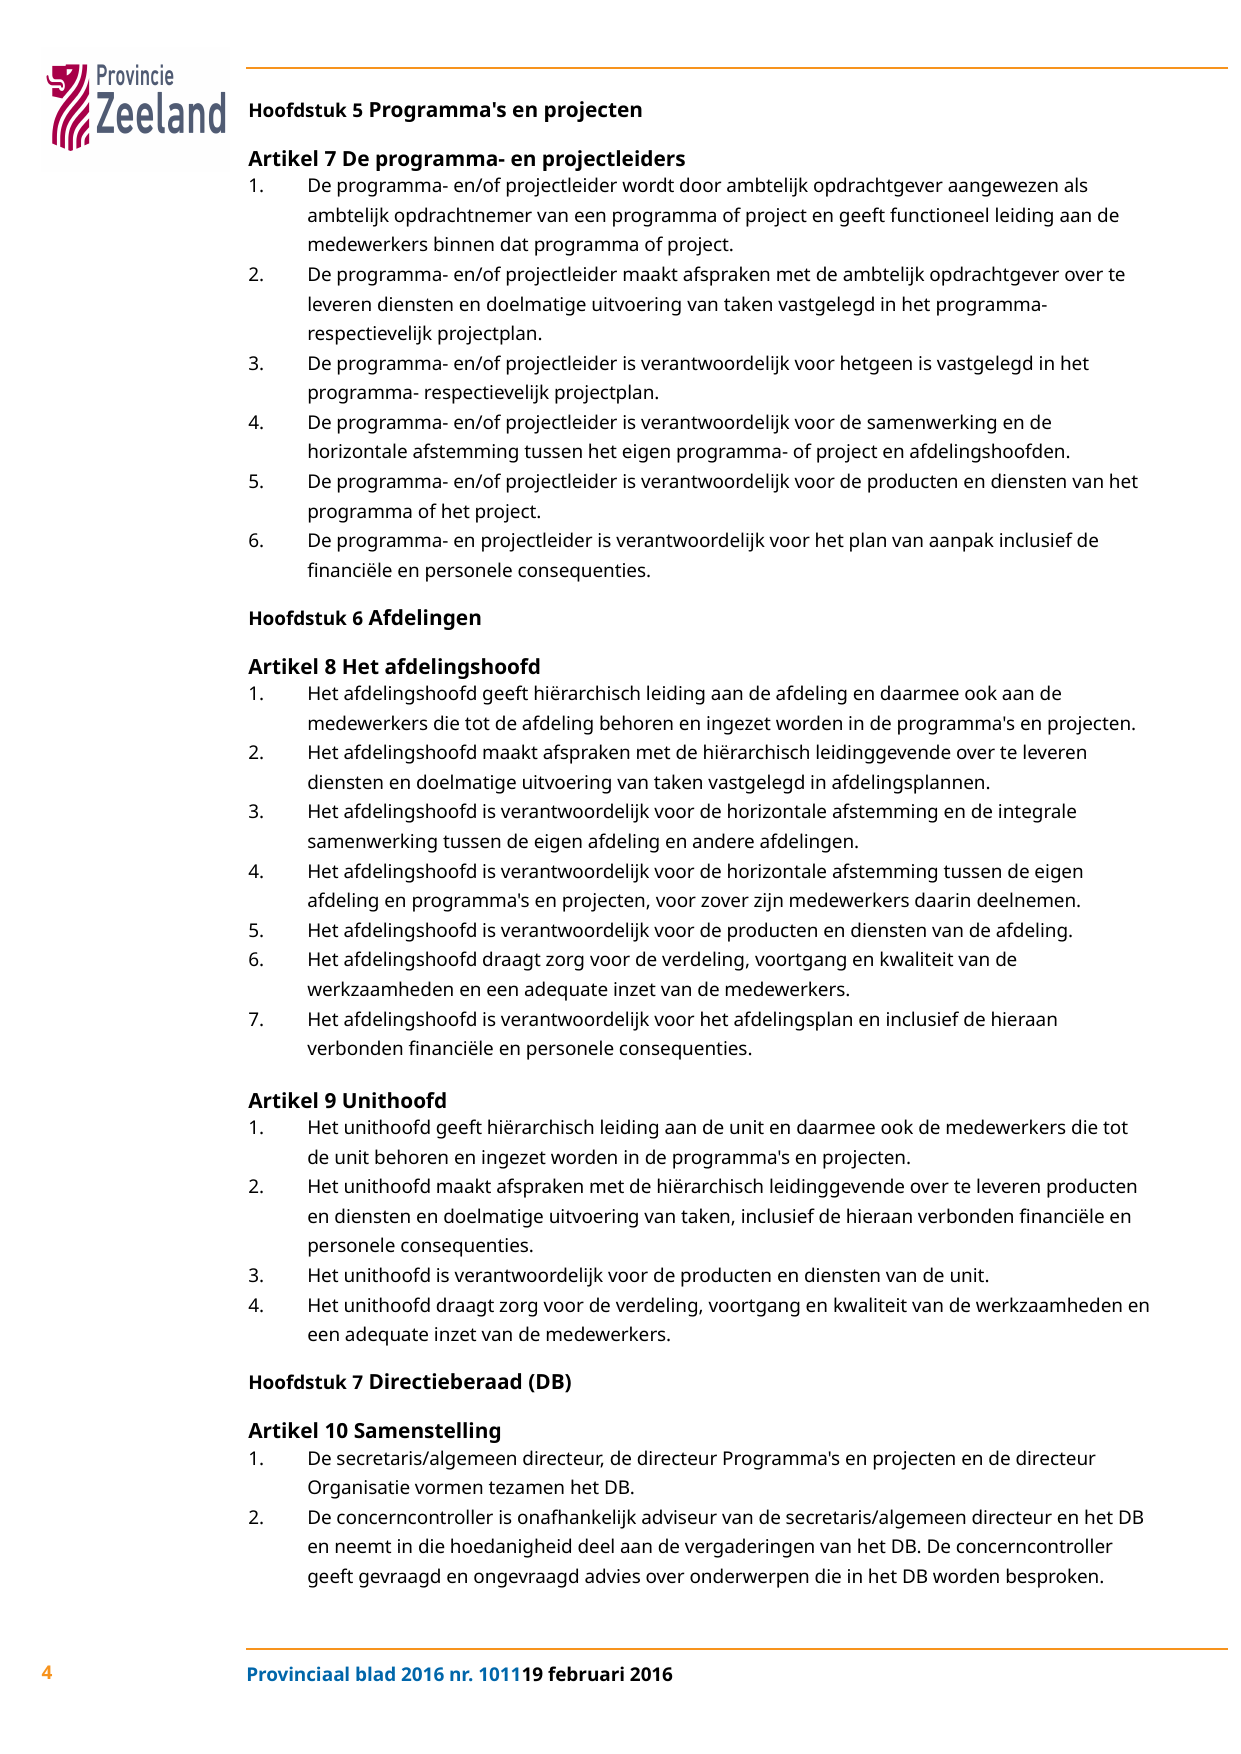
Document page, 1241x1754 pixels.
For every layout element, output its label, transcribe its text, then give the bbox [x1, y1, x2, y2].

list De programma- en/of projectleider maakt afspraken met de ambtelijk opdrachtgever over te leveren diensten en doelmatige uitvoering van taken vastgelegd in het programma- respectievelijk projectplan. [248, 261, 1152, 346]
text Hoofdstuk 7 Directieberaad (DB) [248, 1367, 1152, 1395]
list Het unithoofd is verantwoordelijk voor de producten en diensten van de unit. [248, 1262, 1152, 1288]
text Artikel 10 Samenstelling [248, 1416, 1152, 1445]
list De secretaris/algemeen directeur, de directeur Programma's en projecten en de directeur Organisatie vormen tezamen het DB. [248, 1445, 1152, 1500]
list De programma- en/of projectleider is verantwoordelijk voor de producten en diensten van het programma of het project. [248, 468, 1152, 524]
list Het afdelingshoofd maakt afspraken met de hiërarchisch leidinggevende over te leveren diensten en doelmatige uitvoering van taken vastgelegd in afdelingsplannen. [248, 739, 1152, 795]
picture [41, 47, 231, 172]
list De programma- en/of projectleider is verantwoordelijk voor de samenwerking en de horizontale afstemming tussen het eigen programma- of project en afdelingshoofden. [248, 409, 1152, 464]
text Artikel 8 Het afdelingshoofd [248, 652, 1152, 680]
list Het unithoofd draagt zorg voor de verdeling, voortgang en kwaliteit van de werkzaamheden en een adequate inzet van de medewerkers. [248, 1292, 1152, 1347]
list Het afdelingshoofd geeft hiërarchisch leiding aan de afdeling en daarmee ook aan de medewerkers die tot de afdeling behoren en ingezet worden in de programma's en projecten. [248, 680, 1152, 736]
list Het afdelingshoofd is verantwoordelijk voor het afdelingsplan en inclusief de hieraan verbonden financiële en personele consequenties. [248, 1006, 1152, 1061]
list Het afdelingshoofd draagt zorg voor de verdeling, voortgang en kwaliteit van de werkzaamheden en een adequate inzet van de medewerkers. [248, 947, 1152, 1002]
list Het afdelingshoofd is verantwoordelijk voor de horizontale afstemming en de integrale samenwerking tussen de eigen afdeling en andere afdelingen. [248, 799, 1152, 854]
list De programma- en/of projectleider is verantwoordelijk voor hetgeen is vastgelegd in het programma- respectievelijk projectplan. [248, 350, 1152, 405]
list De concerncontroller is onafhankelijk adviseur van de secretaris/algemeen directeur en het DB en neemt in die hoedanigheid deel aan de vergaderingen van het DB. De concerncontroller geeft gevraagd en ongevraagd advies over onderwerpen die in het DB worden besproken. [248, 1504, 1152, 1589]
list Het afdelingshoofd is verantwoordelijk voor de producten en diensten van de afdeling. [248, 917, 1152, 943]
list De programma- en/of projectleider wordt door ambtelijk opdrachtgever aangewezen als ambtelijk opdrachtnemer van een programma of project en geeft functioneel leiding aan de medewerkers binnen dat programma of project. [248, 172, 1152, 257]
list De programma- en projectleider is verantwoordelijk voor het plan van aanpak inclusief de financiële en personele consequenties. [248, 527, 1152, 583]
text Hoofdstuk 5 Programma's en projecten [248, 95, 1152, 123]
list Het unithoofd maakt afspraken met de hiërarchisch leidinggevende over te leveren producten en diensten en doelmatige uitvoering van taken, inclusief de hieraan verbonden financiële en personele consequenties. [248, 1173, 1152, 1258]
text Artikel 7 De programma- en projectleiders [248, 144, 1152, 172]
list Het afdelingshoofd is verantwoordelijk voor de horizontale afstemming tussen de eigen afdeling en programma's en projecten, voor zover zijn medewerkers daarin deelnemen. [248, 858, 1152, 913]
text Hoofdstuk 6 Afdelingen [248, 603, 1152, 631]
list Het unithoofd geeft hiërarchisch leiding aan de unit en daarmee ook de medewerkers die tot de unit behoren en ingezet worden in de programma's en projecten. [248, 1114, 1152, 1169]
text Artikel 9 Unithoofd [248, 1086, 1152, 1114]
